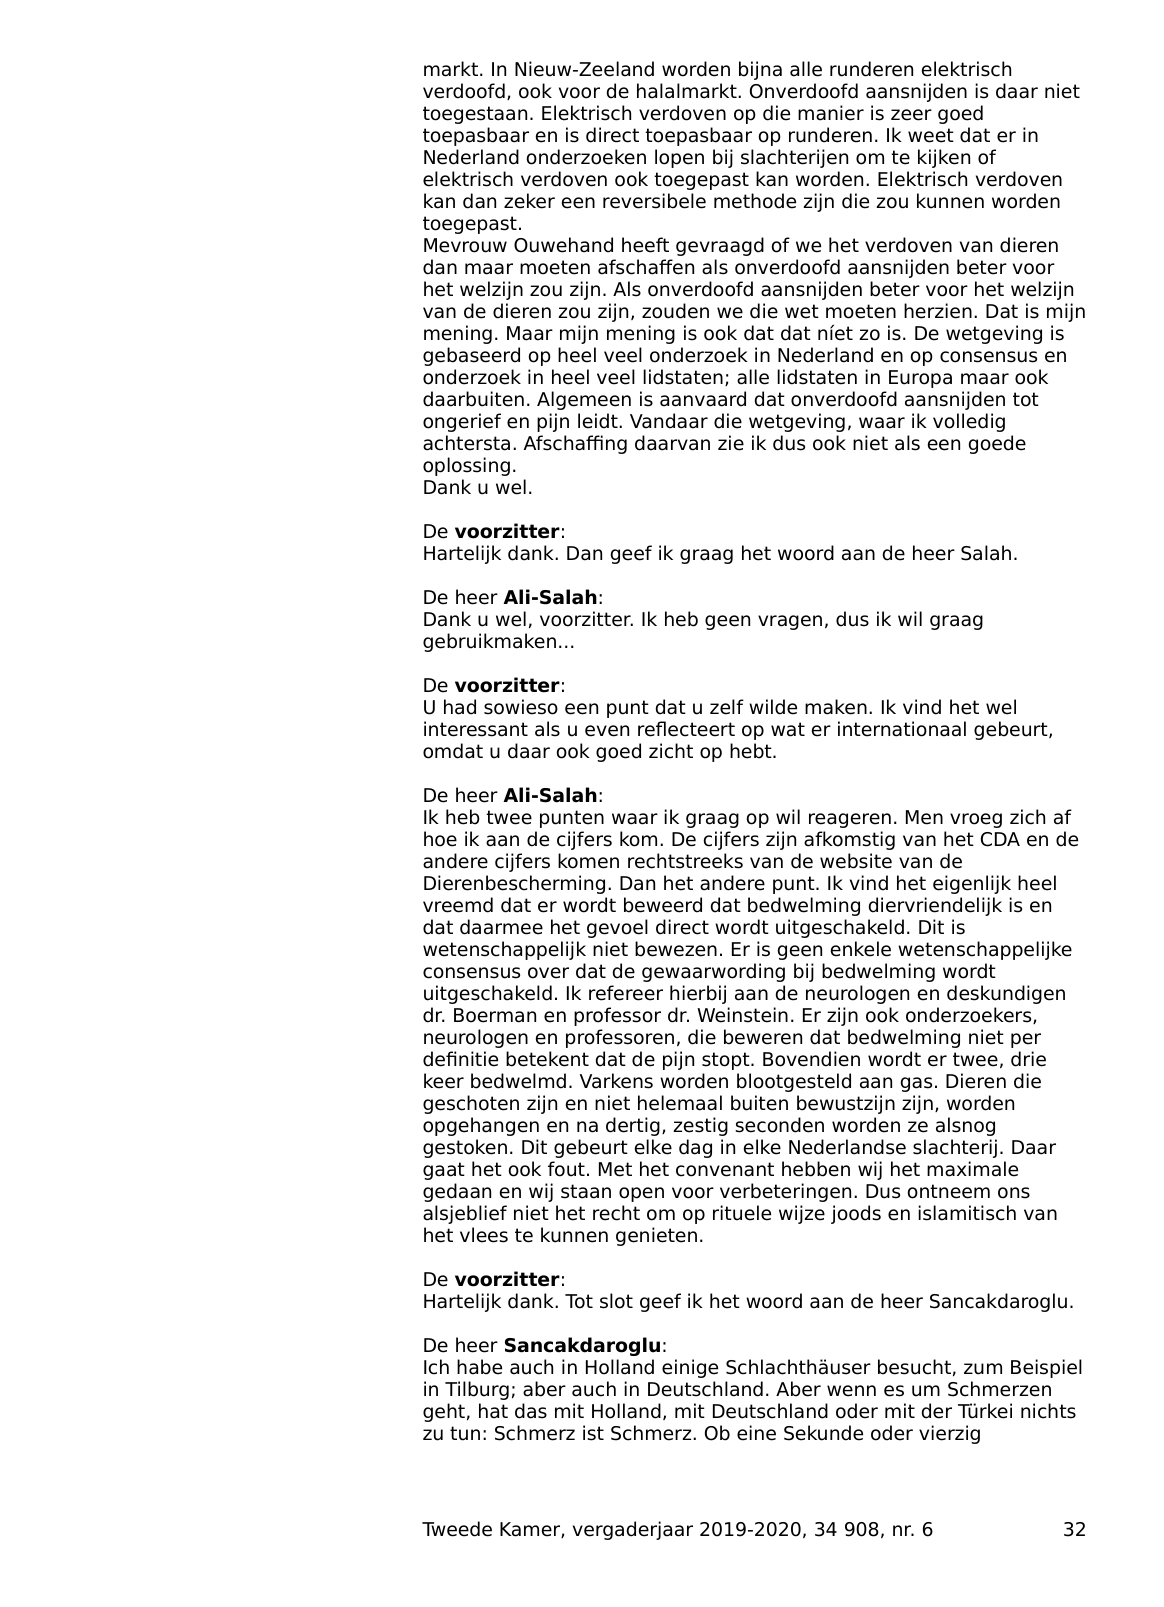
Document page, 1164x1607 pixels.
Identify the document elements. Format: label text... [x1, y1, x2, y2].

text De heer Sancakdaroglu: [422, 1335, 1087, 1357]
text Hartelijk dank. Dan geef ik graag het woord aan de heer Salah. [422, 543, 1087, 565]
text markt. In Nieuw-Zeeland worden bijna alle runderen elektrisch verdoofd, ook voor de halalmarkt. Onverdoofd aansnijden is daar niet toegestaan. Elektrisch verdoven op die manier is zeer goed toepasbaar en is direct toepasbaar op runderen. Ik weet dat er in Nederland onderzoeken lopen bij slachterijen om te kijken of elektrisch verdoven ook toegepast kan worden. Elektrisch verdoven kan dan zeker een reversibele methode zijn die zou kunnen worden toegepast. [422, 59, 1087, 235]
text Dank u wel, voorzitter. Ik heb geen vragen, dus ik wil graag gebruikmaken... [422, 609, 1087, 653]
text De voorzitter: [422, 521, 1087, 543]
text Hartelijk dank. Tot slot geef ik het woord aan de heer Sancakdaroglu. [422, 1291, 1087, 1313]
text Ik heb twee punten waar ik graag op wil reageren. Men vroeg zich af hoe ik aan de cijfers kom. De cijfers zijn afkomstig van het CDA en de andere cijfers komen rechtstreeks van de website van de Dierenbescherming. Dan het andere punt. Ik vind het eigenlijk heel vreemd dat er wordt beweerd dat bedwelming diervriendelijk is en dat daarmee het gevoel direct wordt uitgeschakeld. Dit is wetenschappelijk niet bewezen. Er is geen enkele wetenschappelijke consensus over dat de gewaarwording bij bedwelming wordt uitgeschakeld. Ik refereer hierbij aan de neurologen en deskundigen dr. Boerman en professor dr. Weinstein. Er zijn ook onderzoekers, neurologen en professoren, die beweren dat bedwelming niet per definitie betekent dat de pijn stopt. Bovendien wordt er twee, drie keer bedwelmd. Varkens worden blootgesteld aan gas. Dieren die geschoten zijn en niet helemaal buiten bewustzijn zijn, worden opgehangen en na dertig, zestig seconden worden ze alsnog gestoken. Dit gebeurt elke dag in elke Nederlandse slachterij. Daar gaat het ook fout. Met het convenant hebben wij het maximale gedaan en wij staan open voor verbeteringen. Dus ontneem ons alsjeblief niet het recht om op rituele wijze joods en islamitisch van het vlees te kunnen genieten. [422, 807, 1087, 1247]
text De voorzitter: [422, 1269, 1087, 1291]
text Mevrouw Ouwehand heeft gevraagd of we het verdoven van dieren dan maar moeten afschaffen als onverdoofd aansnijden beter voor het welzijn zou zijn. Als onverdoofd aansnijden beter voor het welzijn van de dieren zou zijn, zouden we die wet moeten herzien. Dat is mijn mening. Maar mijn mening is ook dat dat níet zo is. De wetgeving is gebaseerd op heel veel onderzoek in Nederland en op consensus en onderzoek in heel veel lidstaten; alle lidstaten in Europa maar ook daarbuiten. Algemeen is aanvaard dat onverdoofd aansnijden tot ongerief en pijn leidt. Vandaar die wetgeving, waar ik volledig achtersta. Afschaffing daarvan zie ik dus ook niet als een goede oplossing. [422, 235, 1087, 477]
text De heer Ali-Salah: [422, 785, 1087, 807]
text U had sowieso een punt dat u zelf wilde maken. Ik vind het wel interessant als u even reflecteert op wat er internationaal gebeurt, omdat u daar ook goed zicht op hebt. [422, 697, 1087, 763]
text Dank u wel. [422, 477, 1087, 499]
text De heer Ali-Salah: [422, 587, 1087, 609]
text Ich habe auch in Holland einige Schlachthäuser besucht, zum Beispiel in Tilburg; aber auch in Deutschland. Aber wenn es um Schmerzen geht, hat das mit Holland, mit Deutschland oder mit der Türkei nichts zu tun: Schmerz ist Schmerz. Ob eine Sekunde oder vierzig [422, 1357, 1087, 1445]
text De voorzitter: [422, 675, 1087, 697]
